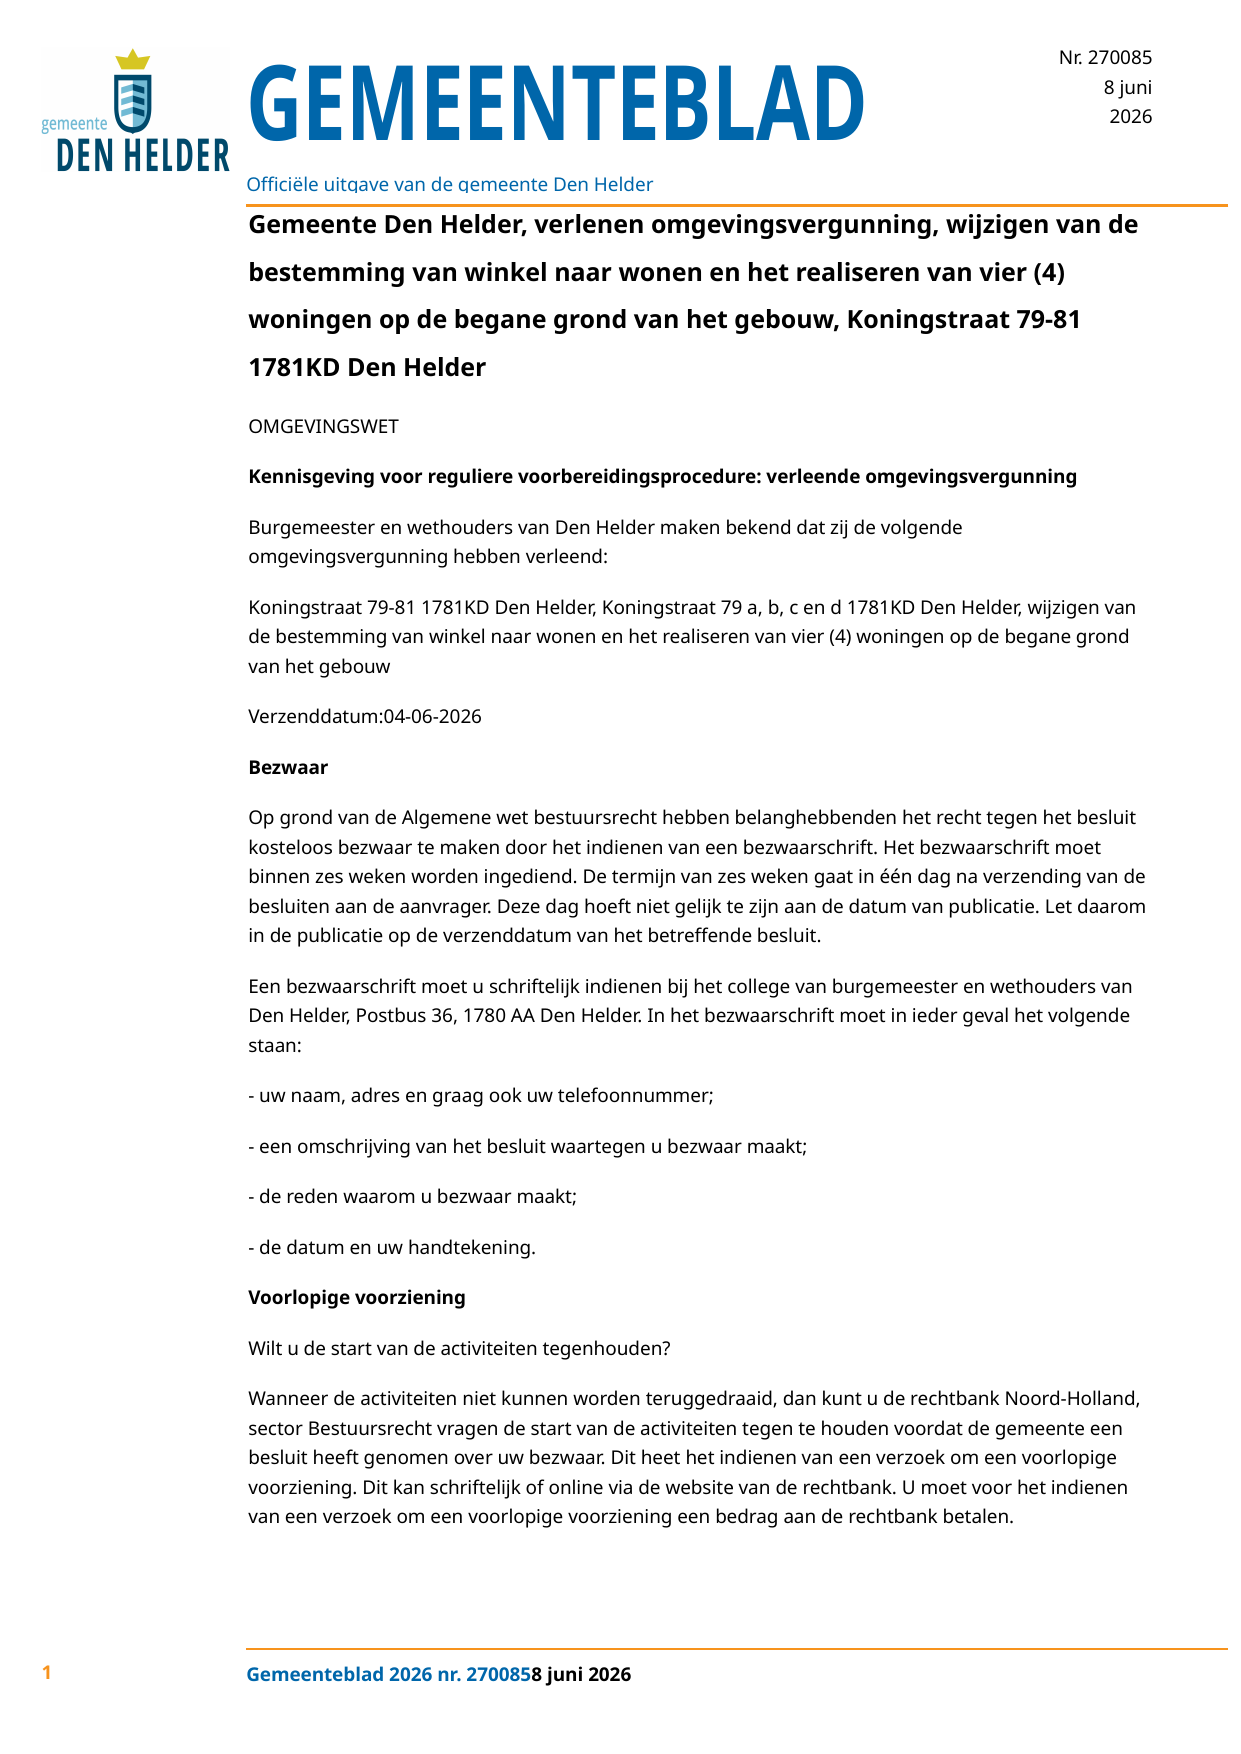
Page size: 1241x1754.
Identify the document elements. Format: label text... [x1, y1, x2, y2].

picture [63, 144, 68, 165]
text Verzenddatum:04-06-2026 [248, 703, 1152, 729]
text Kennisgeving voor reguliere voorbereidingsprocedure: verleende omgevingsvergunning [248, 463, 1152, 489]
text Een bezwaarschrift moet u schriftelijk indienen bij het college van burgemeester en wethouders van Den Helder, Postbus 36, 1780 AA Den Helder. In het bezwaarschrift moet in ieder geval het volgende staan: [248, 973, 1152, 1058]
picture [41, 47, 231, 172]
text Voorlopige voorziening [248, 1284, 1152, 1310]
text Burgemeester en wethouders van Den Helder maken bekend dat zij de volgende omgevingsvergunning hebben verleend: [248, 514, 1152, 569]
text Op grond van de Algemene wet bestuursrecht hebben belanghebbenden het recht tegen het besluit kosteloos bezwaar te maken door het indienen van een bezwaarschrift. Het bezwaarschrift moet binnen zes weken worden ingediend. De termijn van zes weken gaat in één dag na verzending van de besluiten aan de aanvrager. Deze dag hoeft niet gelijk te zijn aan de datum van publicatie. Let daarom in de publicatie op de verzenddatum van het betreffende besluit. [248, 804, 1152, 948]
text - de reden waarom u bezwaar maakt; [248, 1183, 1152, 1209]
text - de datum en uw handtekening. [248, 1234, 1152, 1260]
text Gemeente Den Helder, verlenen omgevingsvergunning, wijzigen van de bestemming van winkel naar wonen en het realiseren van vier (4) woningen op de begane grond van het gebouw, Koningstraat 79-81 1781KD Den Helder [248, 207, 1152, 384]
text Wanneer de activiteiten niet kunnen worden teruggedraaid, dan kunt u de rechtbank Noord-Holland, sector Bestuursrecht vragen de start van de activiteiten tegen te houden voordat de gemeente een besluit heeft genomen over uw bezwaar. Dit heet het indienen van een verzoek om een voorlopige voorziening. Dit kan schriftelijk of online via de website van de rechtbank. U moet voor het indienen van een verzoek om een voorlopige voorziening een bedrag aan de rechtbank betalen. [248, 1385, 1152, 1529]
picture [182, 144, 187, 165]
text - een omschrijving van het besluit waartegen u bezwaar maakt; [248, 1133, 1152, 1159]
text Bezwaar [248, 754, 1152, 780]
picture [130, 157, 135, 172]
text Wilt u de start van de activiteiten tegenhouden? [248, 1335, 1152, 1361]
text OMGEVINGSWET [248, 413, 1152, 439]
picture [100, 154, 106, 172]
picture [220, 160, 224, 172]
text Koningstraat 79-81 1781KD Den Helder, Koningstraat 79 a, b, c en d 1781KD Den Helder, wijzigen van de bestemming van winkel naar wonen en het realiseren van vier (4) woningen op de begane grond van het gebouw [248, 594, 1152, 679]
text - uw naam, adres en graag ook uw telefoonnummer; [248, 1083, 1152, 1108]
